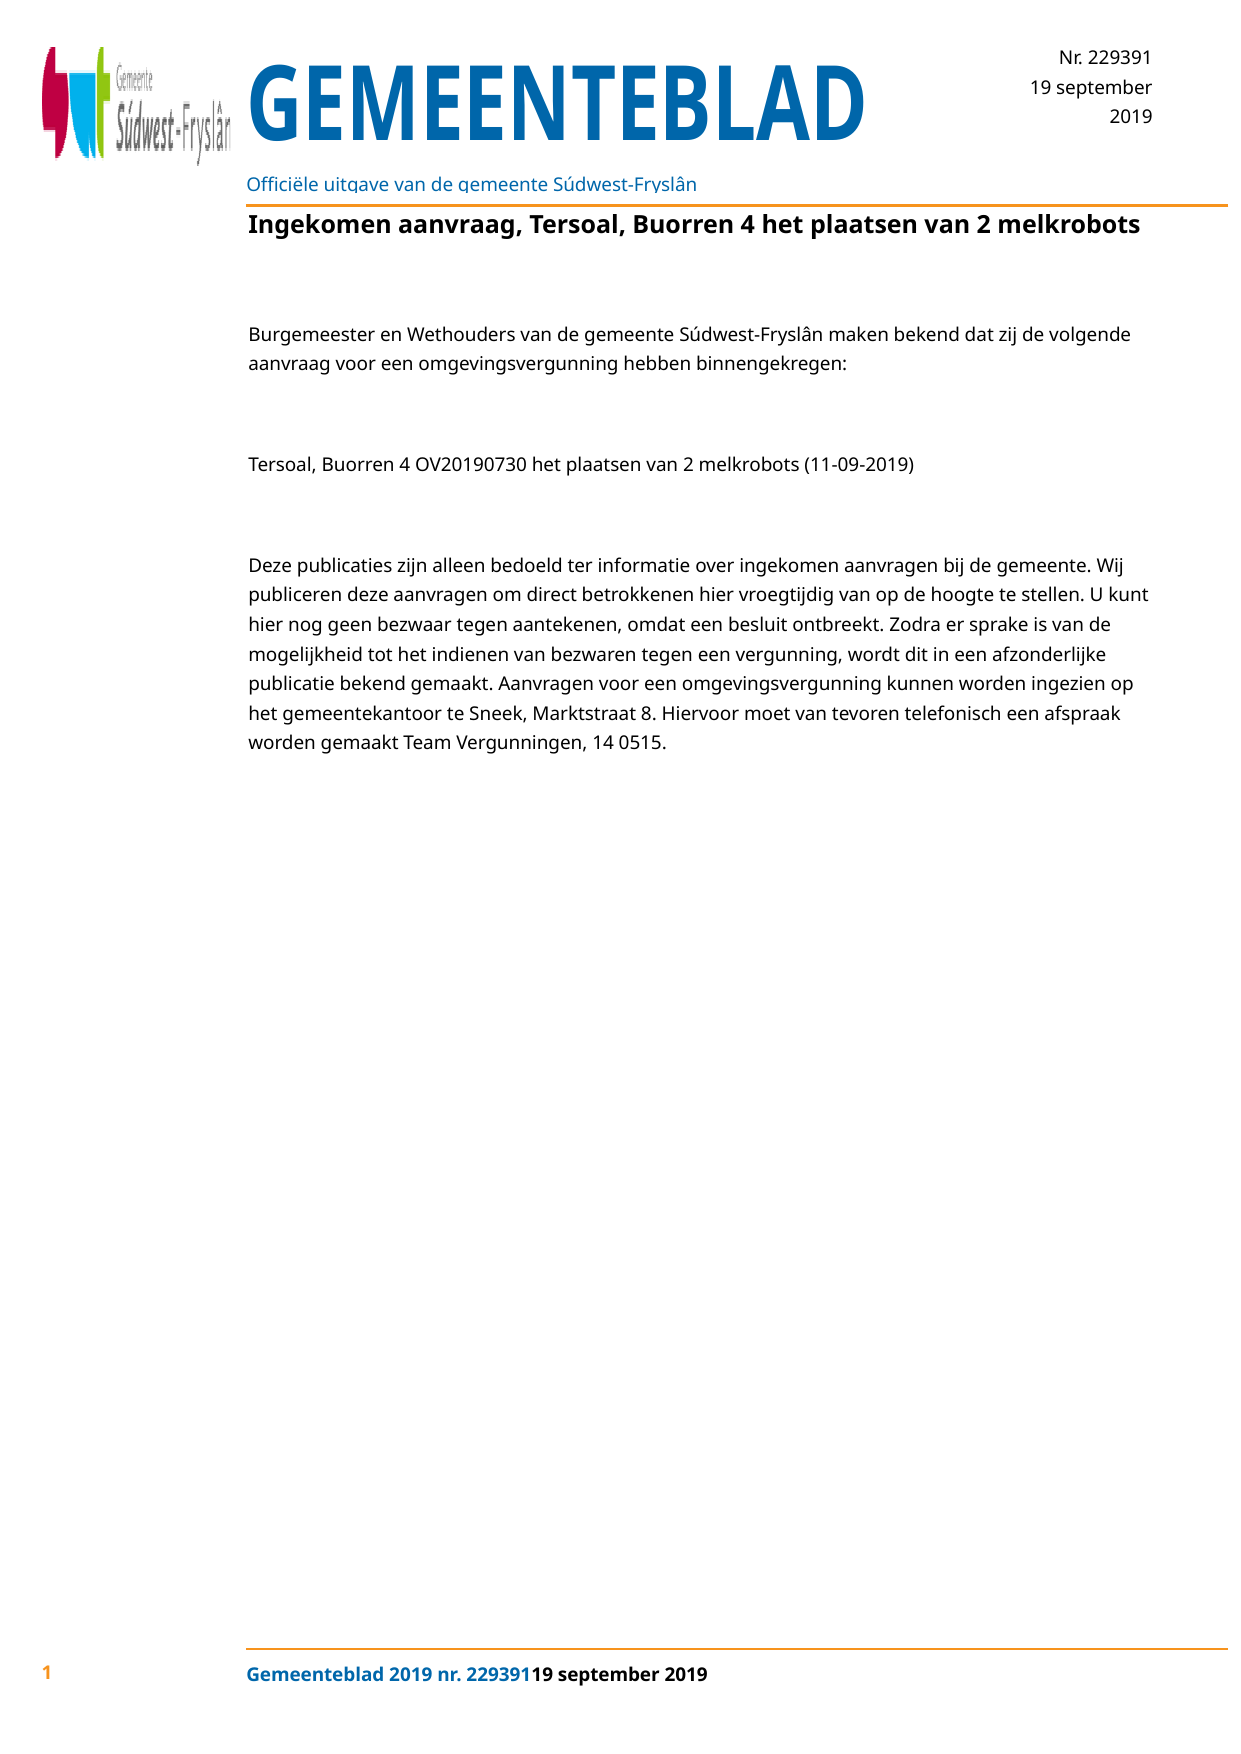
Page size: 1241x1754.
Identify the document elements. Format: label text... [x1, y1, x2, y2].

picture [41, 47, 231, 172]
text Deze publicaties zijn alleen bedoeld ter informatie over ingekomen aanvragen bij de gemeente. Wij publiceren deze aanvragen om direct betrokkenen hier vroegtijdig van op de hoogte te stellen. U kunt hier nog geen bezwaar tegen aantekenen, omdat een besluit ontbreekt. Zodra er sprake is van de mogelijkheid tot het indienen van bezwaren tegen een vergunning, wordt dit in een afzonderlijke publicatie bekend gemaakt. Aanvragen voor een omgevingsvergunning kunnen worden ingezien op het gemeentekantoor te Sneek, Marktstraat 8. Hiervoor moet van tevoren telefonisch een afspraak worden gemaakt Team Vergunningen, 14 0515. [248, 552, 1152, 755]
text Ingekomen aanvraag, Tersoal, Buorren 4 het plaatsen van 2 melkrobots [248, 207, 1152, 241]
text Tersoal, Buorren 4 OV20190730 het plaatsen van 2 melkrobots (11-09-2019) [248, 451, 1152, 477]
text Burgemeester en Wethouders van de gemeente Súdwest-Fryslân maken bekend dat zij de volgende aanvraag voor een omgevingsvergunning hebben binnengekregen: [248, 321, 1152, 376]
